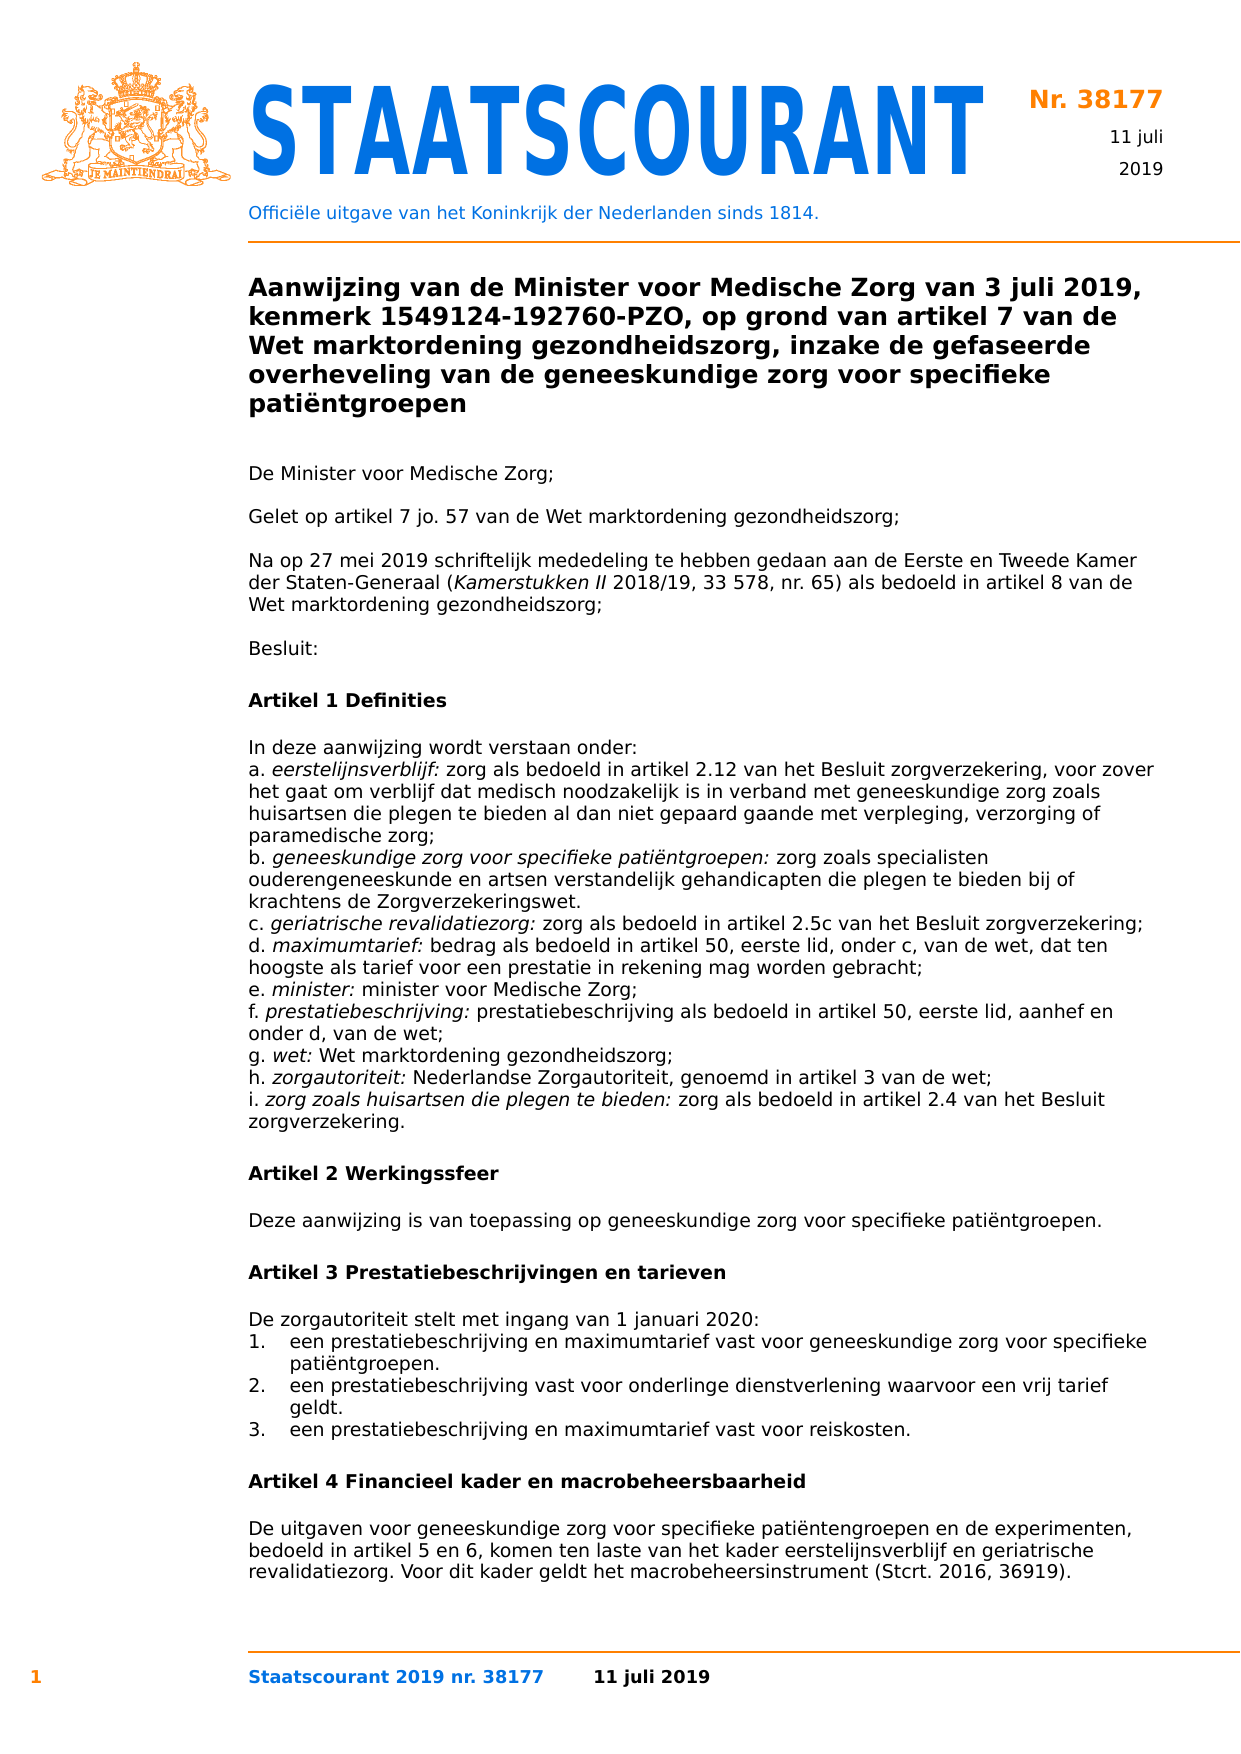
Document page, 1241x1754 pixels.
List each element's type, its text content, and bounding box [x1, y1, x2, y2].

text f. prestatiebeschrijving: prestatiebeschrijving als bedoeld in artikel 50, eerste lid, aanhef en onder d, van de wet; [248, 1001, 1163, 1045]
subtitle Aanwijzing van de Minister voor Medische Zorg van 3 juli 2019, kenmerk 1549124-192760-PZO, op grond van artikel 7 van de Wet marktordening gezondheidszorg, inzake de gefaseerde overheveling van de geneeskundige zorg voor specifieke patiëntgroepen [248, 273, 1163, 419]
text Na op 27 mei 2019 schriftelijk mededeling te hebben gedaan aan de Eerste en Tweede Kamer der Staten-Generaal (Kamerstukken II 2018/19, 33 578, nr. 65) als bedoeld in artikel 8 van de Wet marktordening gezondheidszorg; [248, 550, 1163, 616]
text a. eerstelijnsverblijf: zorg als bedoeld in artikel 2.12 van het Besluit zorgverzekering, voor zover het gaat om verblijf dat medisch noodzakelijk is in verband met geneeskundige zorg zoals huisartsen die plegen te bieden al dan niet gepaard gaande met verpleging, verzorging of paramedische zorg; [248, 759, 1163, 847]
text De Minister voor Medische Zorg; [248, 463, 1163, 484]
text De uitgaven voor geneeskundige zorg voor specifieke patiëntengroepen en de experimenten, bedoeld in artikel 5 en 6, komen ten laste van het kader eerstelijnsverblijf en geriatrische revalidatiezorg. Voor dit kader geldt het macrobeheersinstrument (Stcrt. 2016, 36919). [248, 1517, 1163, 1583]
table_header STAATSCOURANT [248, 62, 998, 203]
text In deze aanwijzing wordt verstaan onder: [248, 737, 1163, 759]
text i. zorg zoals huisartsen die plegen te bieden: zorg als bedoeld in artikel 2.4 van het Besluit zorgverzekering. [248, 1089, 1163, 1133]
text g. wet: Wet marktordening gezondheidszorg; [248, 1045, 1163, 1067]
subtitle Artikel 3 Prestatiebeschrijvingen en tarieven [248, 1262, 1163, 1284]
text c. geriatrische revalidatiezorg: zorg als bedoeld in artikel 2.5c van het Besluit zorgverzekering; [248, 913, 1163, 935]
table_cell Officiële uitgave van het Koninkrijk der Nederlanden sinds 1814. [248, 203, 1240, 241]
text Besluit: [248, 638, 1163, 660]
text Gelet op artikel 7 jo. 57 van de Wet marktordening gezondheidszorg; [248, 506, 1163, 528]
text d. maximumtarief: bedrag als bedoeld in artikel 50, eerste lid, onder c, van de wet, dat ten hoogste als tarief voor een prestatie in rekening mag worden gebracht; [248, 935, 1163, 979]
table_cell 2019 [998, 153, 1240, 203]
subtitle Artikel 1 Definities [248, 690, 1163, 712]
text h. zorgautoriteit: Nederlandse Zorgautoriteit, genoemd in artikel 3 van de wet; [248, 1067, 1163, 1089]
text Deze aanwijzing is van toepassing op geneeskundige zorg voor specifieke patiëntgroepen. [248, 1210, 1163, 1232]
text e. minister: minister voor Medische Zorg; [248, 979, 1163, 1001]
text 1. een prestatiebeschrijving en maximumtarief vast voor geneeskundige zorg voor specifieke patiëntgroepen. [248, 1331, 1163, 1374]
table_header [25, 62, 248, 241]
text 3. een prestatiebeschrijving en maximumtarief vast voor reiskosten. [248, 1418, 1163, 1441]
text 2. een prestatiebeschrijving vast voor onderlinge dienstverlening waarvoor een vrij tarief geldt. [248, 1374, 1163, 1418]
text b. geneeskundige zorg voor specifieke patiëntgroepen: zorg zoals specialisten ouderengeneeskunde en artsen verstandelijk gehandicapten die plegen te bieden bij of krachtens de Zorgverzekeringswet. [248, 847, 1163, 913]
picture [41, 62, 231, 186]
table_header Nr. 38177 [998, 62, 1240, 121]
table_cell 11 juli [998, 121, 1240, 153]
subtitle Artikel 4 Financieel kader en macrobeheersbaarheid [248, 1471, 1163, 1492]
subtitle Artikel 2 Werkingssfeer [248, 1163, 1163, 1185]
text De zorgautoriteit stelt met ingang van 1 januari 2020: [248, 1309, 1163, 1331]
